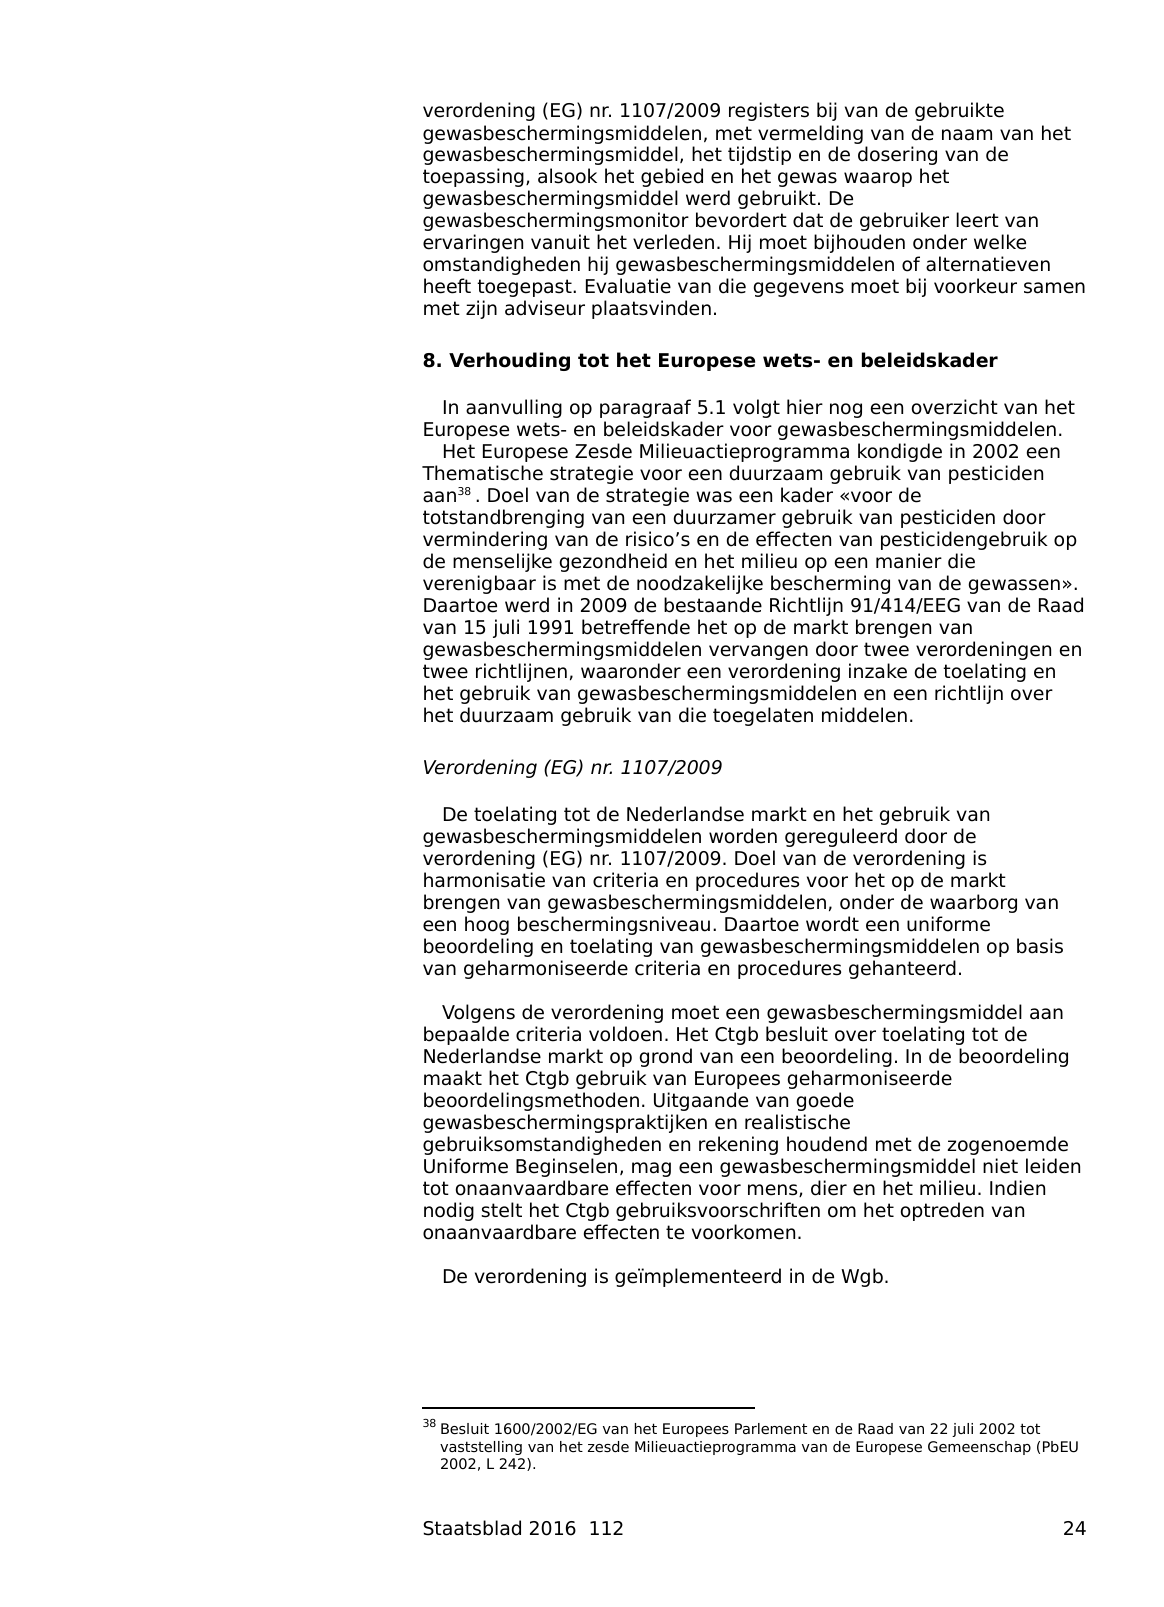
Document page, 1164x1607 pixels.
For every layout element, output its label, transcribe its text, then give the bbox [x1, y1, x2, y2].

subtitle Verordening (EG) nr. 1107/2009 [422, 757, 1087, 779]
subtitle 8. Verhouding tot het Europese wets- en beleidskader [422, 350, 1087, 372]
text In aanvulling op paragraaf 5.1 volgt hier nog een overzicht van het Europese wets- en beleidskader voor gewasbeschermingsmiddelen. [422, 397, 1087, 441]
text Besluit 1600/2002/EG van het Europees Parlement en de Raad van 22 juli 2002 tot vaststelling van het zesde Milieuactieprogramma van de Europese Gemeenschap (PbEU 2002, L 242). [422, 1417, 1087, 1473]
text Volgens de verordening moet een gewasbeschermingsmiddel aan bepaalde criteria voldoen. Het Ctgb besluit over toelating tot de Nederlandse markt op grond van een beoordeling. In de beoordeling maakt het Ctgb gebruik van Europees geharmoniseerde beoordelingsmethoden. Uitgaande van goede gewasbeschermingspraktijken en realistische gebruiksomstandigheden en rekening houdend met de zogenoemde Uniforme Beginselen, mag een gewasbeschermingsmiddel niet leiden tot onaanvaardbare effecten voor mens, dier en het milieu. Indien nodig stelt het Ctgb gebruiksvoorschriften om het optreden van onaanvaardbare effecten te voorkomen. [422, 1002, 1087, 1244]
text Het Europese Zesde Milieuactieprogramma kondigde in 2002 een Thematische strategie voor een duurzaam gebruik van pesticiden aan. Doel van de strategie was een kader «voor de totstandbrenging van een duurzamer gebruik van pesticiden door vermindering van de risico’s en de effecten van pesticidengebruik op de menselijke gezondheid en het milieu op een manier die verenigbaar is met de noodzakelijke bescherming van de gewassen». Daartoe werd in 2009 de bestaande Richtlijn 91/414/EEG van de Raad van 15 juli 1991 betreffende het op de markt brengen van gewasbeschermingsmiddelen vervangen door twee verordeningen en twee richtlijnen, waaronder een verordening inzake de toelating en het gebruik van gewasbeschermingsmiddelen en een richtlijn over het duurzaam gebruik van die toegelaten middelen. [422, 441, 1087, 727]
text De toelating tot de Nederlandse markt en het gebruik van gewasbeschermingsmiddelen worden gereguleerd door de verordening (EG) nr. 1107/2009. Doel van de verordening is harmonisatie van criteria en procedures voor het op de markt brengen van gewasbeschermingsmiddelen, onder de waarborg van een hoog beschermingsniveau. Daartoe wordt een uniforme beoordeling en toelating van gewasbeschermingsmiddelen op basis van geharmoniseerde criteria en procedures gehanteerd. [422, 804, 1087, 980]
text verordening (EG) nr. 1107/2009 registers bij van de gebruikte gewasbeschermingsmiddelen, met vermelding van de naam van het gewasbeschermingsmiddel, het tijdstip en de dosering van de toepassing, alsook het gebied en het gewas waarop het gewasbeschermingsmiddel werd gebruikt. De gewasbeschermingsmonitor bevordert dat de gebruiker leert van ervaringen vanuit het verleden. Hij moet bijhouden onder welke omstandigheden hij gewasbeschermingsmiddelen of alternatieven heeft toegepast. Evaluatie van die gegevens moet bij voorkeur samen met zijn adviseur plaatsvinden. [422, 100, 1087, 320]
text De verordening is geïmplementeerd in de Wgb. [422, 1266, 1087, 1288]
